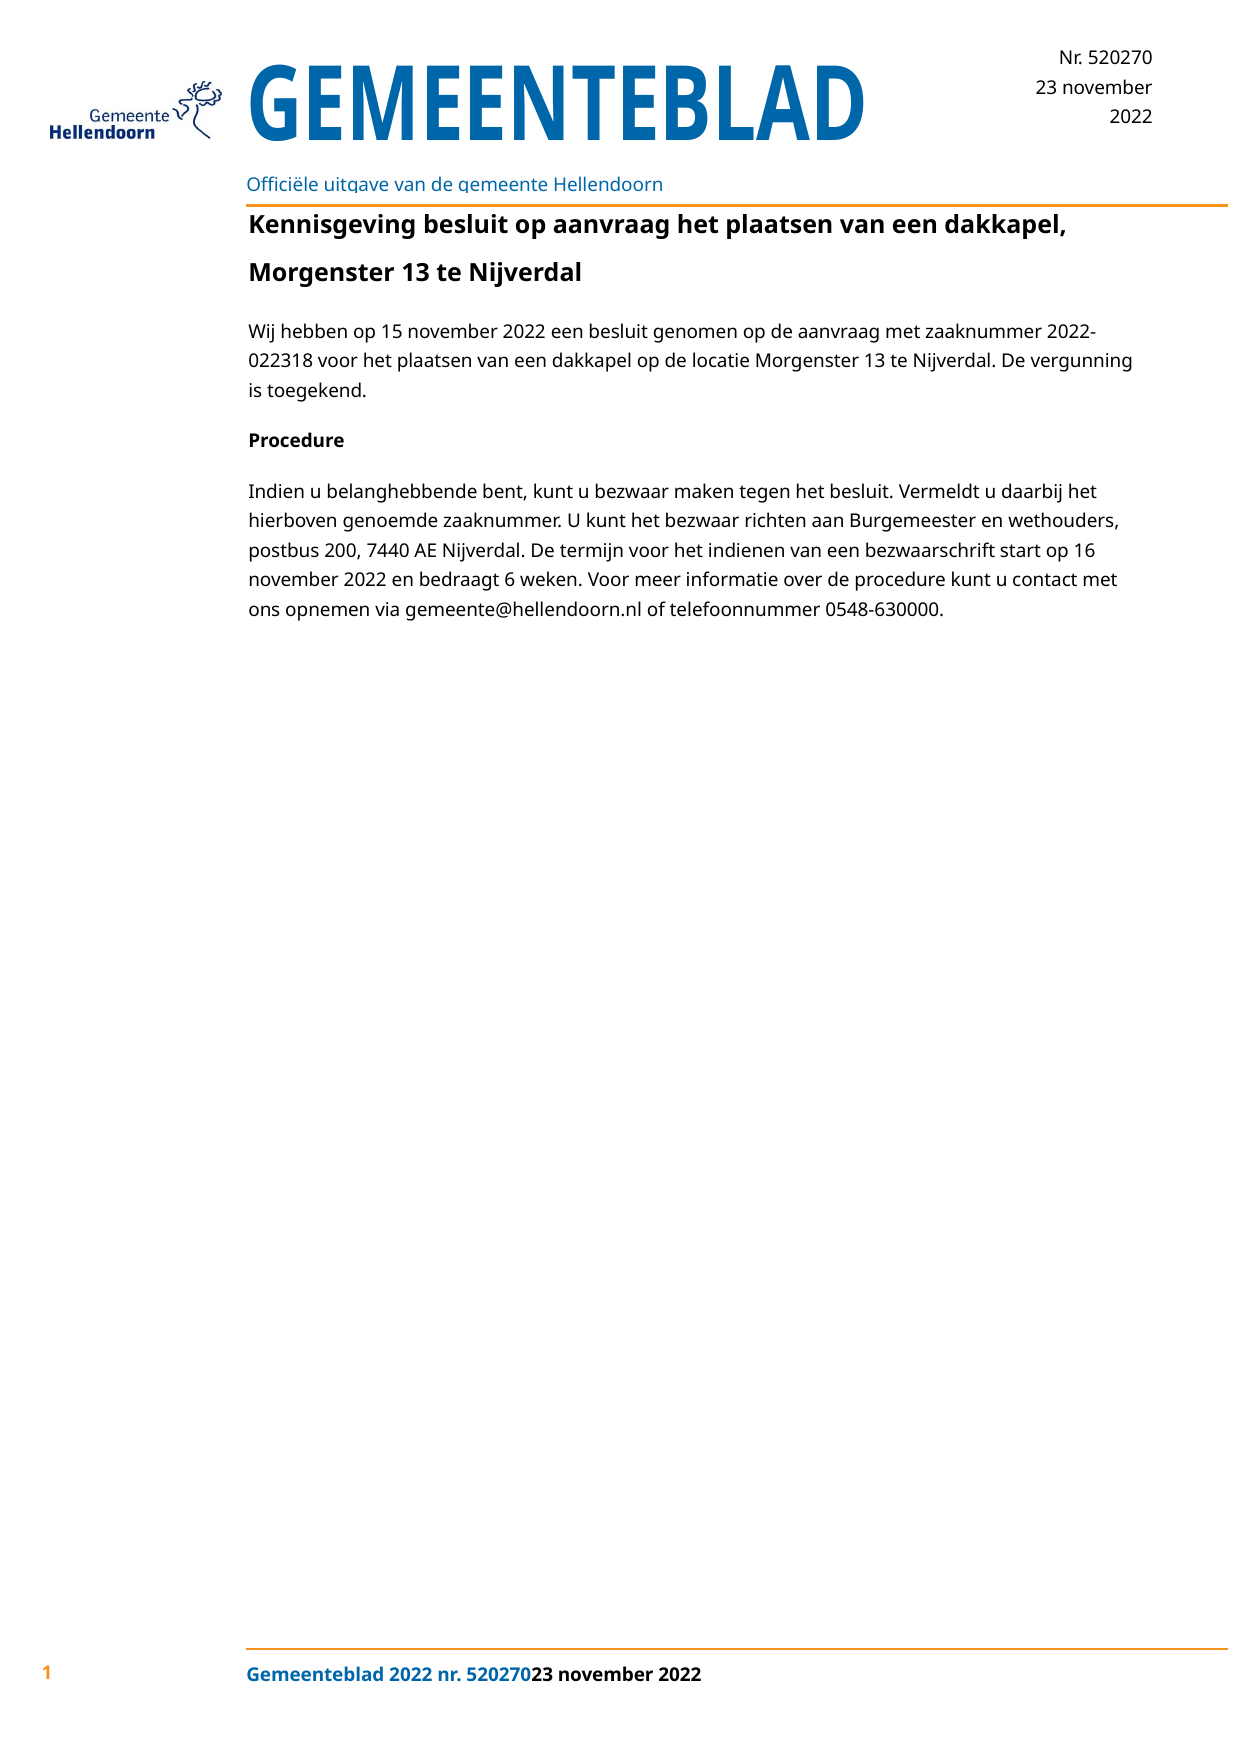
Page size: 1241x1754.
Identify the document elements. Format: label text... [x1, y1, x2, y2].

picture [41, 47, 231, 172]
text Kennisgeving besluit op aanvraag het plaatsen van een dakkapel, Morgenster 13 te Nijverdal [248, 207, 1152, 288]
text Procedure [248, 427, 1152, 453]
text Indien u belanghebbende bent, kunt u bezwaar maken tegen het besluit. Vermeldt u daarbij het hierboven genoemde zaaknummer. U kunt het bezwaar richten aan Burgemeester en wethouders, postbus 200, 7440 AE Nijverdal. De termijn voor het indienen van een bezwaarschrift start op 16 november 2022 en bedraagt 6 weken. Voor meer informatie over de procedure kunt u contact met ons opnemen via gemeente@hellendoorn.nl of telefoonnummer 0548-630000. [248, 478, 1152, 622]
text Wij hebben op 15 november 2022 een besluit genomen op de aanvraag met zaaknummer 2022-022318 voor het plaatsen van een dakkapel op de locatie Morgenster 13 te Nijverdal. De vergunning is toegekend. [248, 318, 1152, 403]
